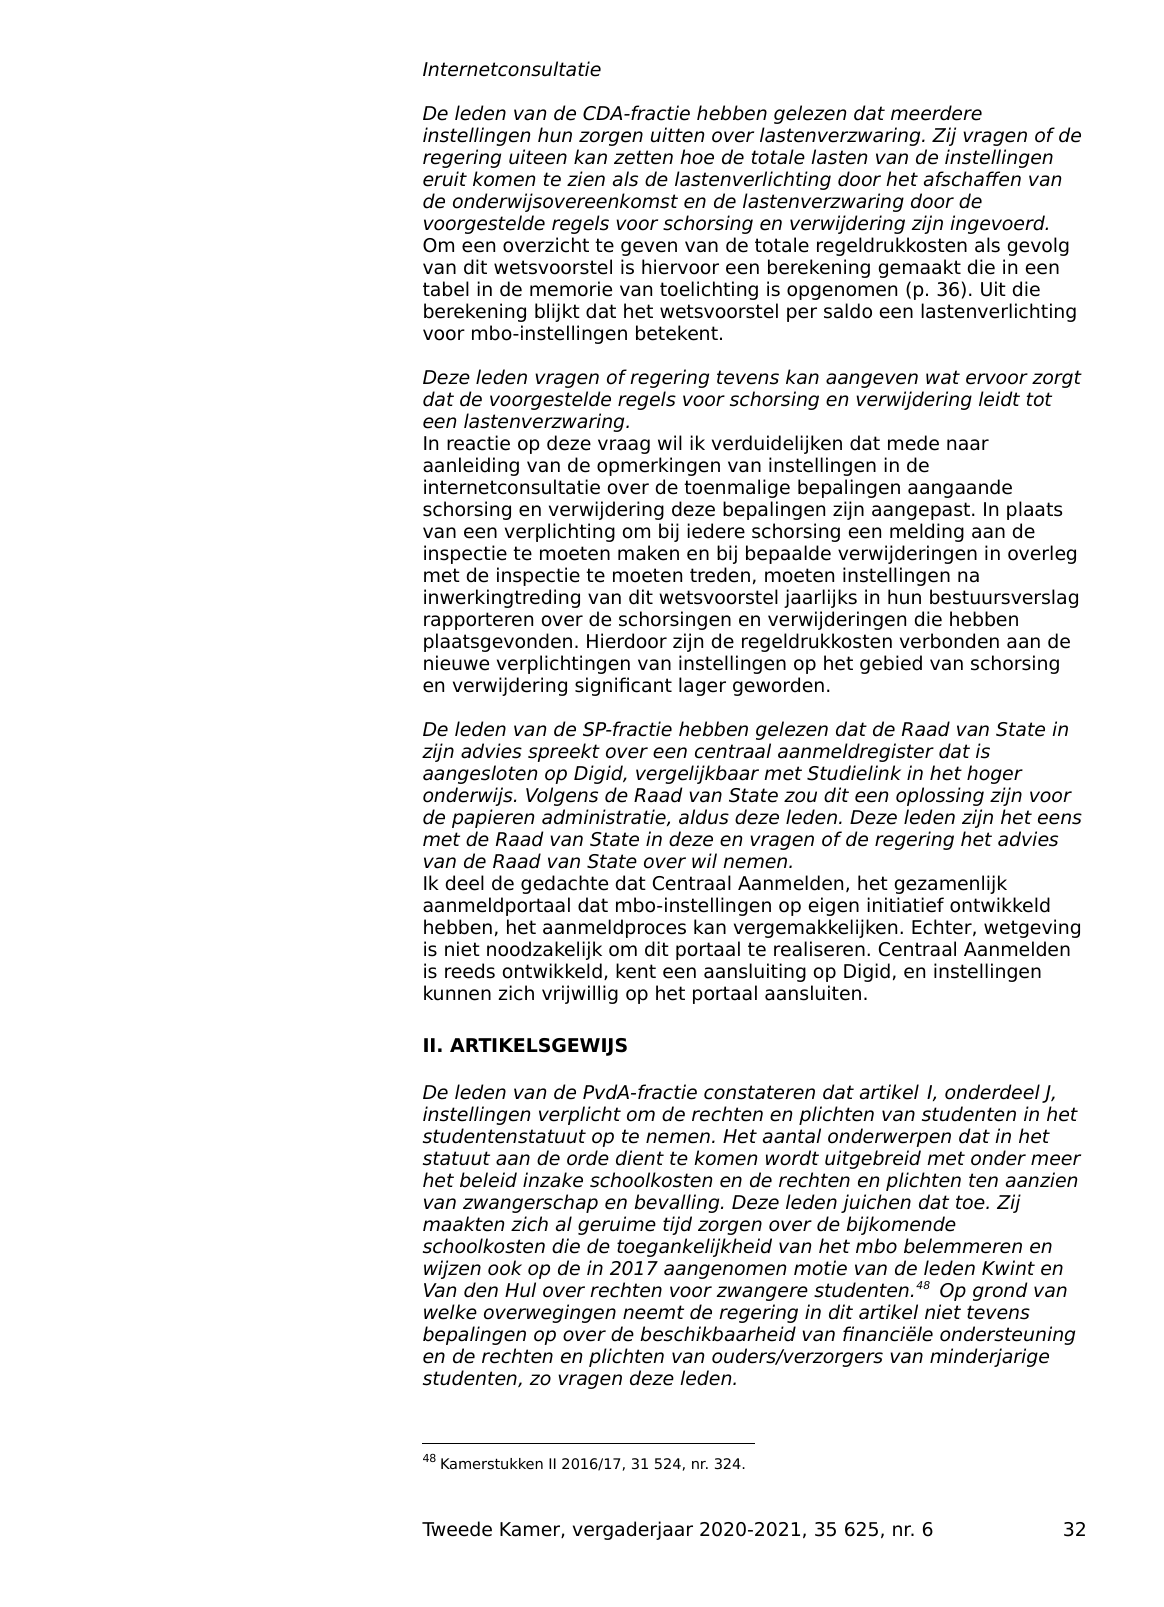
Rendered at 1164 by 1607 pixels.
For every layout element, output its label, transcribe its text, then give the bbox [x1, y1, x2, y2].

text De leden van de PvdA-fractie constateren dat artikel I, onderdeel J, instellingen verplicht om de rechten en plichten van studenten in het studentenstatuut op te nemen. Het aantal onderwerpen dat in het statuut aan de orde dient te komen wordt uitgebreid met onder meer het beleid inzake schoolkosten en de rechten en plichten ten aanzien van zwangerschap en bevalling. Deze leden juichen dat toe. Zij maakten zich al geruime tijd zorgen over de bijkomende schoolkosten die de toegankelijkheid van het mbo belemmeren en wijzen ook op de in 2017 aangenomen motie van de leden Kwint en Van den Hul over rechten voor zwangere studenten. Op grond van welke overwegingen neemt de regering in dit artikel niet tevens bepalingen op over de beschikbaarheid van financiële ondersteuning en de rechten en plichten van ouders/verzorgers van minderjarige studenten, zo vragen deze leden. [422, 1082, 1087, 1389]
text De leden van de SP-fractie hebben gelezen dat de Raad van State in zijn advies spreekt over een centraal aanmeldregister dat is aangesloten op Digid, vergelijkbaar met Studielink in het hoger onderwijs. Volgens de Raad van State zou dit een oplossing zijn voor de papieren administratie, aldus deze leden. Deze leden zijn het eens met de Raad van State in deze en vragen of de regering het advies van de Raad van State over wil nemen. [422, 719, 1087, 873]
subtitle Internetconsultatie [422, 59, 1087, 81]
subtitle II. ARTIKELSGEWIJS [422, 1035, 1087, 1057]
text Ik deel de gedachte dat Centraal Aanmelden, het gezamenlijk aanmeldportaal dat mbo-instellingen op eigen initiatief ontwikkeld hebben, het aanmeldproces kan vergemakkelijken. Echter, wetgeving is niet noodzakelijk om dit portaal te realiseren. Centraal Aanmelden is reeds ontwikkeld, kent een aansluiting op Digid, en instellingen kunnen zich vrijwillig op het portaal aansluiten. [422, 873, 1087, 1005]
text Kamerstukken II 2016/17, 31 524, nr. 324. [422, 1452, 1087, 1474]
text Deze leden vragen of regering tevens kan aangeven wat ervoor zorgt dat de voorgestelde regels voor schorsing en verwijdering leidt tot een lastenverzwaring. [422, 367, 1087, 433]
text De leden van de CDA-fractie hebben gelezen dat meerdere instellingen hun zorgen uitten over lastenverzwaring. Zij vragen of de regering uiteen kan zetten hoe de totale lasten van de instellingen eruit komen te zien als de lastenverlichting door het afschaffen van de onderwijsovereenkomst en de lastenverzwaring door de voorgestelde regels voor schorsing en verwijdering zijn ingevoerd. [422, 103, 1087, 235]
text Om een overzicht te geven van de totale regeldrukkosten als gevolg van dit wetsvoorstel is hiervoor een berekening gemaakt die in een tabel in de memorie van toelichting is opgenomen (p. 36). Uit die berekening blijkt dat het wetsvoorstel per saldo een lastenverlichting voor mbo-instellingen betekent. [422, 235, 1087, 345]
text In reactie op deze vraag wil ik verduidelijken dat mede naar aanleiding van de opmerkingen van instellingen in de internetconsultatie over de toenmalige bepalingen aangaande schorsing en verwijdering deze bepalingen zijn aangepast. In plaats van een verplichting om bij iedere schorsing een melding aan de inspectie te moeten maken en bij bepaalde verwijderingen in overleg met de inspectie te moeten treden, moeten instellingen na inwerkingtreding van dit wetsvoorstel jaarlijks in hun bestuursverslag rapporteren over de schorsingen en verwijderingen die hebben plaatsgevonden. Hierdoor zijn de regeldrukkosten verbonden aan de nieuwe verplichtingen van instellingen op het gebied van schorsing en verwijdering significant lager geworden. [422, 433, 1087, 697]
